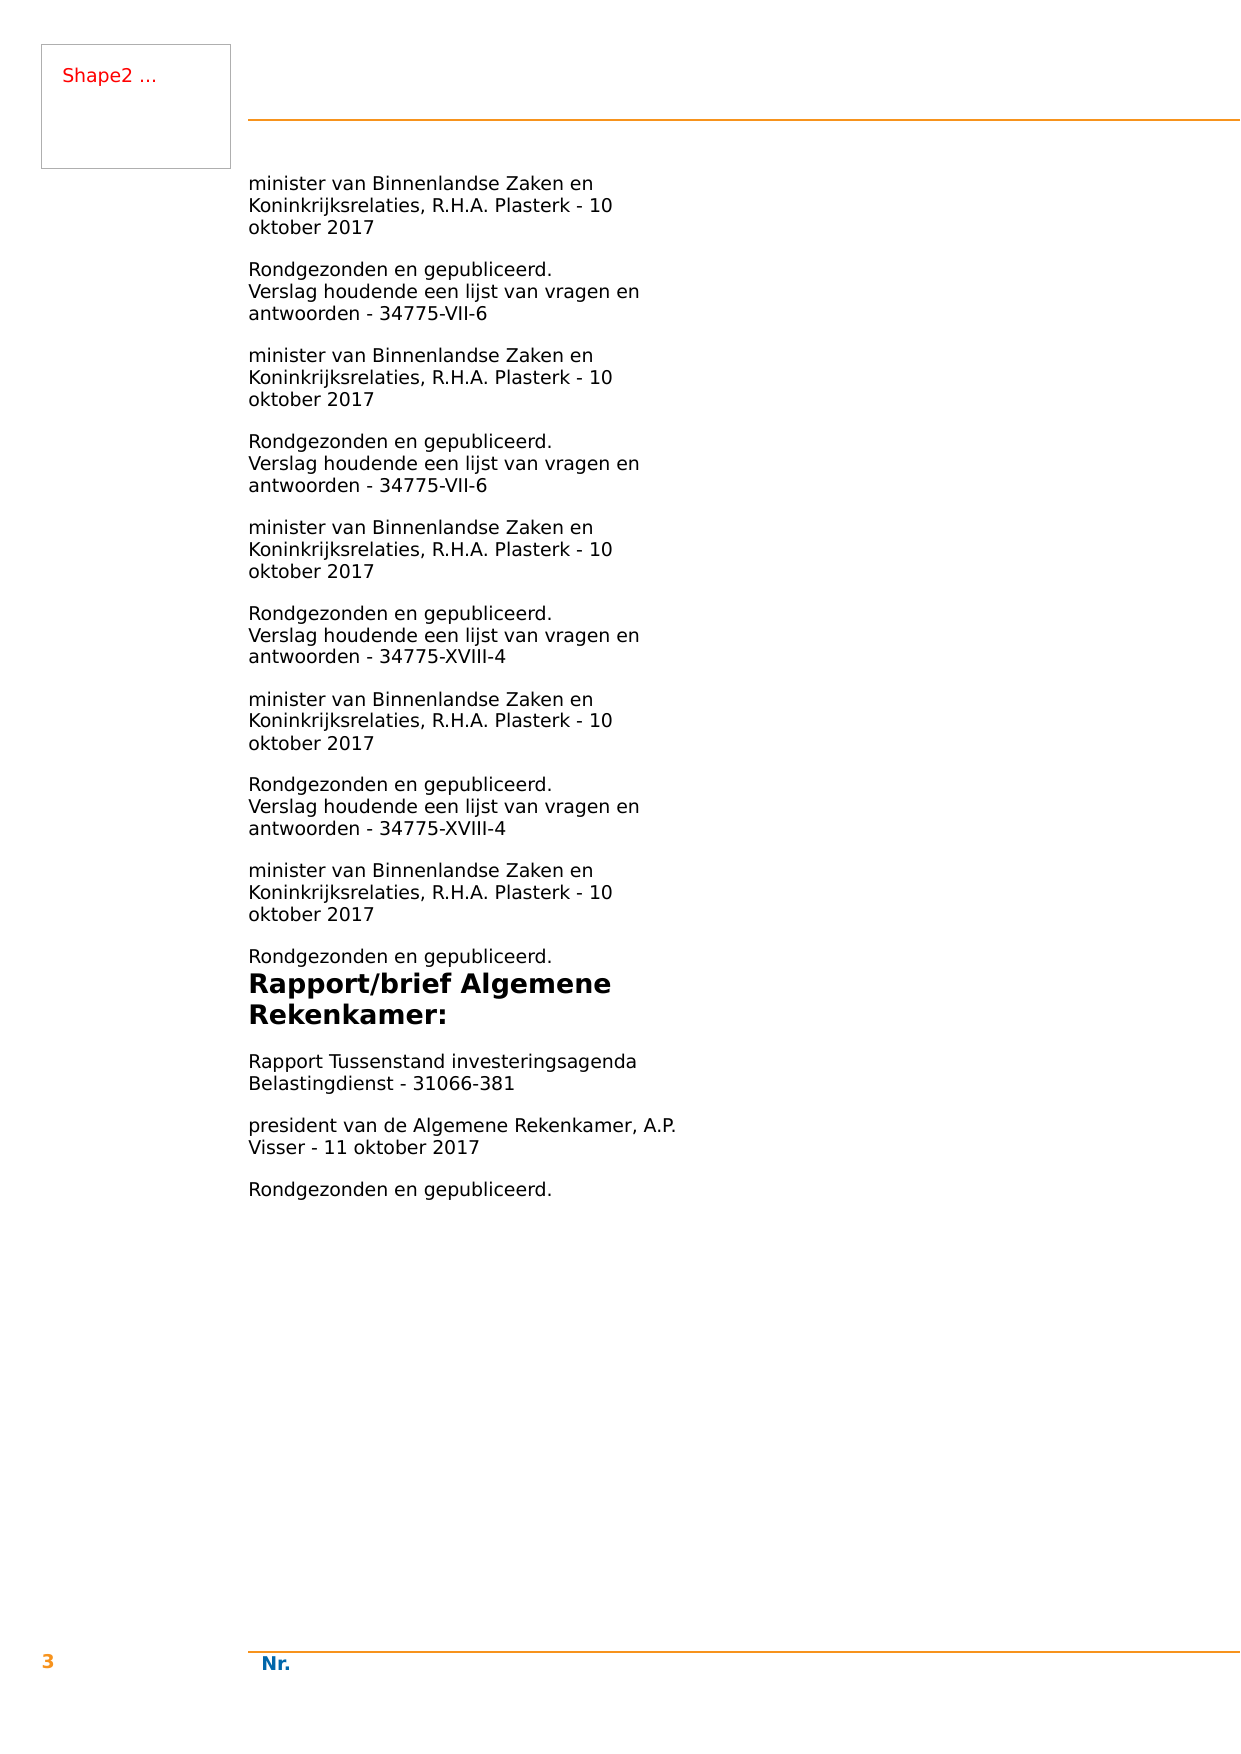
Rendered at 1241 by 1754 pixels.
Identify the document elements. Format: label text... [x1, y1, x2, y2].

text Verslag houdende een lijst van vragen en antwoorden - 34775-XVIII-4 [248, 796, 691, 840]
text Verslag houdende een lijst van vragen en antwoorden - 34775-VII-6 [248, 453, 691, 497]
text president van de Algemene Rekenkamer, A.P. Visser - 11 oktober 2017 [248, 1115, 691, 1159]
text Rondgezonden en gepubliceerd. [248, 1179, 691, 1201]
text Rondgezonden en gepubliceerd. [248, 774, 691, 796]
text Verslag houdende een lijst van vragen en antwoorden - 34775-VII-6 [248, 281, 691, 325]
text Rondgezonden en gepubliceerd. [248, 946, 691, 968]
text minister van Binnenlandse Zaken en Koninkrijksrelaties, R.H.A. Plasterk - 10 oktober 2017 [248, 345, 691, 411]
text Rondgezonden en gepubliceerd. [248, 602, 691, 624]
title Rapport/brief Algemene Rekenkamer: [248, 968, 691, 1031]
text Rondgezonden en gepubliceerd. [248, 431, 691, 453]
text minister van Binnenlandse Zaken en Koninkrijksrelaties, R.H.A. Plasterk - 10 oktober 2017 [248, 688, 691, 754]
text minister van Binnenlandse Zaken en Koninkrijksrelaties, R.H.A. Plasterk - 10 oktober 2017 [248, 173, 691, 239]
text Verslag houdende een lijst van vragen en antwoorden - 34775-XVIII-4 [248, 624, 691, 668]
text minister van Binnenlandse Zaken en Koninkrijksrelaties, R.H.A. Plasterk - 10 oktober 2017 [248, 517, 691, 582]
text Rapport Tussenstand investeringsagenda Belastingdienst - 31066-381 [248, 1051, 691, 1095]
text minister van Binnenlandse Zaken en Koninkrijksrelaties, R.H.A. Plasterk - 10 oktober 2017 [248, 860, 691, 926]
text Rondgezonden en gepubliceerd. [248, 259, 691, 281]
